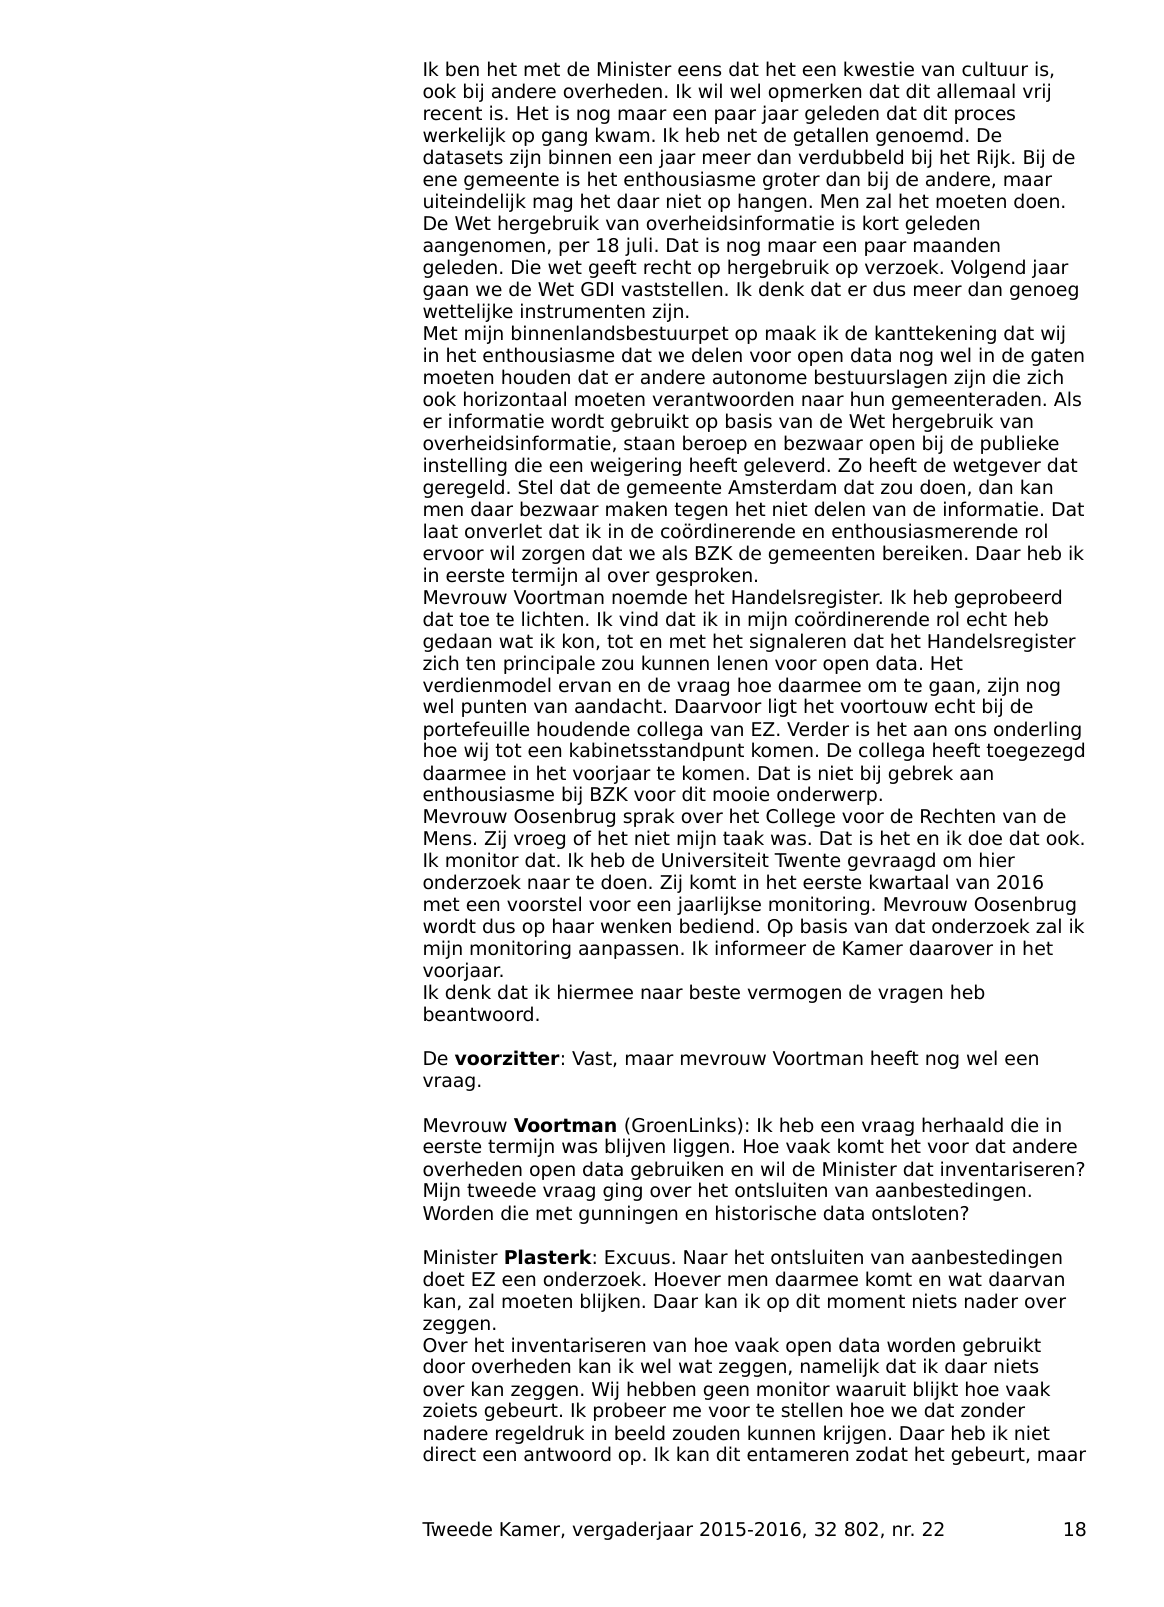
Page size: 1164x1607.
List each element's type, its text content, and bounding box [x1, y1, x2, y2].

text Mevrouw Voortman (GroenLinks): Ik heb een vraag herhaald die in eerste termijn was blijven liggen. Hoe vaak komt het voor dat andere overheden open data gebruiken en wil de Minister dat inventariseren? Mijn tweede vraag ging over het ontsluiten van aanbestedingen. Worden die met gunningen en historische data ontsloten? [422, 1114, 1087, 1224]
text Ik ben het met de Minister eens dat het een kwestie van cultuur is, ook bij andere overheden. Ik wil wel opmerken dat dit allemaal vrij recent is. Het is nog maar een paar jaar geleden dat dit proces werkelijk op gang kwam. Ik heb net de getallen genoemd. De datasets zijn binnen een jaar meer dan verdubbeld bij het Rijk. Bij de ene gemeente is het enthousiasme groter dan bij de andere, maar uiteindelijk mag het daar niet op hangen. Men zal het moeten doen. De Wet hergebruik van overheidsinformatie is kort geleden aangenomen, per 18 juli. Dat is nog maar een paar maanden geleden. Die wet geeft recht op hergebruik op verzoek. Volgend jaar gaan we de Wet GDI vaststellen. Ik denk dat er dus meer dan genoeg wettelijke instrumenten zijn. [422, 59, 1087, 323]
text De voorzitter: Vast, maar mevrouw Voortman heeft nog wel een vraag. [422, 1048, 1087, 1092]
text Mevrouw Oosenbrug sprak over het College voor de Rechten van de Mens. Zij vroeg of het niet mijn taak was. Dat is het en ik doe dat ook. Ik monitor dat. Ik heb de Universiteit Twente gevraagd om hier onderzoek naar te doen. Zij komt in het eerste kwartaal van 2016 met een voorstel voor een jaarlijkse monitoring. Mevrouw Oosenbrug wordt dus op haar wenken bediend. Op basis van dat onderzoek zal ik mijn monitoring aanpassen. Ik informeer de Kamer daarover in het voorjaar. [422, 806, 1087, 982]
text Ik denk dat ik hiermee naar beste vermogen de vragen heb beantwoord. [422, 982, 1087, 1026]
text Met mijn binnenlandsbestuurpet op maak ik de kanttekening dat wij in het enthousiasme dat we delen voor open data nog wel in de gaten moeten houden dat er andere autonome bestuurslagen zijn die zich ook horizontaal moeten verantwoorden naar hun gemeenteraden. Als er informatie wordt gebruikt op basis van de Wet hergebruik van overheidsinformatie, staan beroep en bezwaar open bij de publieke instelling die een weigering heeft geleverd. Zo heeft de wetgever dat geregeld. Stel dat de gemeente Amsterdam dat zou doen, dan kan men daar bezwaar maken tegen het niet delen van de informatie. Dat laat onverlet dat ik in de coördinerende en enthousiasmerende rol ervoor wil zorgen dat we als BZK de gemeenten bereiken. Daar heb ik in eerste termijn al over gesproken. [422, 323, 1087, 587]
text Mevrouw Voortman noemde het Handelsregister. Ik heb geprobeerd dat toe te lichten. Ik vind dat ik in mijn coördinerende rol echt heb gedaan wat ik kon, tot en met het signaleren dat het Handelsregister zich ten principale zou kunnen lenen voor open data. Het verdienmodel ervan en de vraag hoe daarmee om te gaan, zijn nog wel punten van aandacht. Daarvoor ligt het voortouw echt bij de portefeuille houdende collega van EZ. Verder is het aan ons onderling hoe wij tot een kabinetsstandpunt komen. De collega heeft toegezegd daarmee in het voorjaar te komen. Dat is niet bij gebrek aan enthousiasme bij BZK voor dit mooie onderwerp. [422, 587, 1087, 806]
text Over het inventariseren van hoe vaak open data worden gebruikt door overheden kan ik wel wat zeggen, namelijk dat ik daar niets over kan zeggen. Wij hebben geen monitor waaruit blijkt hoe vaak zoiets gebeurt. Ik probeer me voor te stellen hoe we dat zonder nadere regeldruk in beeld zouden kunnen krijgen. Daar heb ik niet direct een antwoord op. Ik kan dit entameren zodat het gebeurt, maar [422, 1334, 1087, 1466]
text Minister Plasterk: Excuus. Naar het ontsluiten van aanbestedingen doet EZ een onderzoek. Hoever men daarmee komt en wat daarvan kan, zal moeten blijken. Daar kan ik op dit moment niets nader over zeggen. [422, 1247, 1087, 1334]
